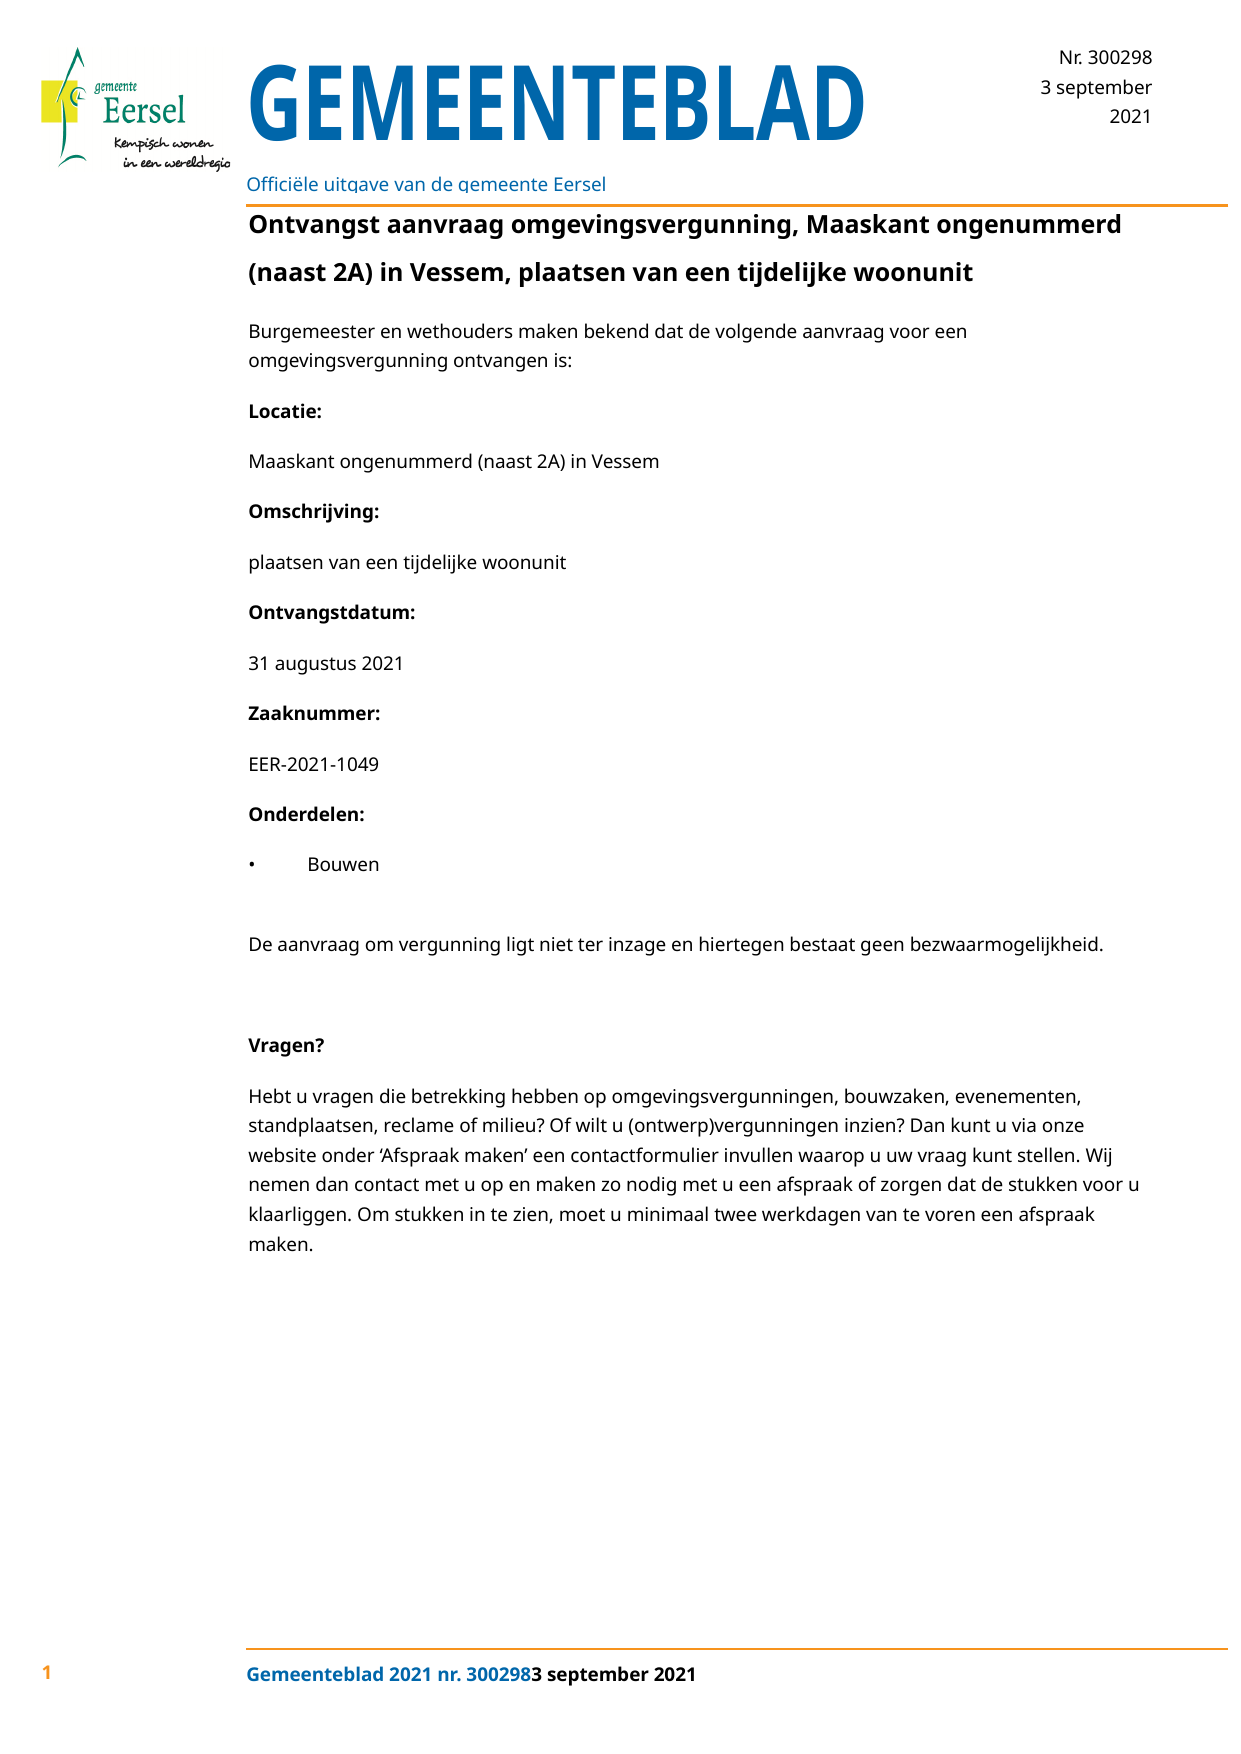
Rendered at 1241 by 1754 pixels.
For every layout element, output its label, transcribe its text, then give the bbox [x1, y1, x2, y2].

text Burgemeester en wethouders maken bekend dat de volgende aanvraag voor een omgevingsvergunning ontvangen is: [248, 318, 1152, 373]
text Ontvangst aanvraag omgevingsvergunning, Maaskant ongenummerd (naast 2A) in Vessem, plaatsen van een tijdelijke woonunit [248, 207, 1152, 288]
text Hebt u vragen die betrekking hebben op omgevingsvergunningen, bouwzaken, evenementen, standplaatsen, reclame of milieu? Of wilt u (ontwerp)vergunningen inzien? Dan kunt u via onze website onder ‘Afspraak maken’ een contactformulier invullen waarop u uw vraag kunt stellen. Wij nemen dan contact met u op en maken zo nodig met u een afspraak of zorgen dat de stukken voor u klaarliggen. Om stukken in te zien, moet u minimaal twee werkdagen van te voren een afspraak maken. [248, 1083, 1152, 1257]
text Zaaknummer: [248, 700, 1152, 726]
text Omschrijving: [248, 499, 1152, 524]
text Onderdelen: [248, 801, 1152, 827]
text De aanvraag om vergunning ligt niet ter inzage en hiertegen bestaat geen bezwaarmogelijkheid. [248, 932, 1152, 957]
text Vragen? [248, 1032, 1152, 1058]
text Ontvangstdatum: [248, 599, 1152, 625]
text 31 augustus 2021 [248, 650, 1152, 676]
text Locatie: [248, 398, 1152, 424]
text EER-2021-1049 [248, 751, 1152, 777]
text plaatsen van een tijdelijke woonunit [248, 549, 1152, 575]
list Bouwen [248, 852, 1152, 877]
picture [41, 47, 231, 172]
text Maaskant ongenummerd (naast 2A) in Vessem [248, 448, 1152, 474]
